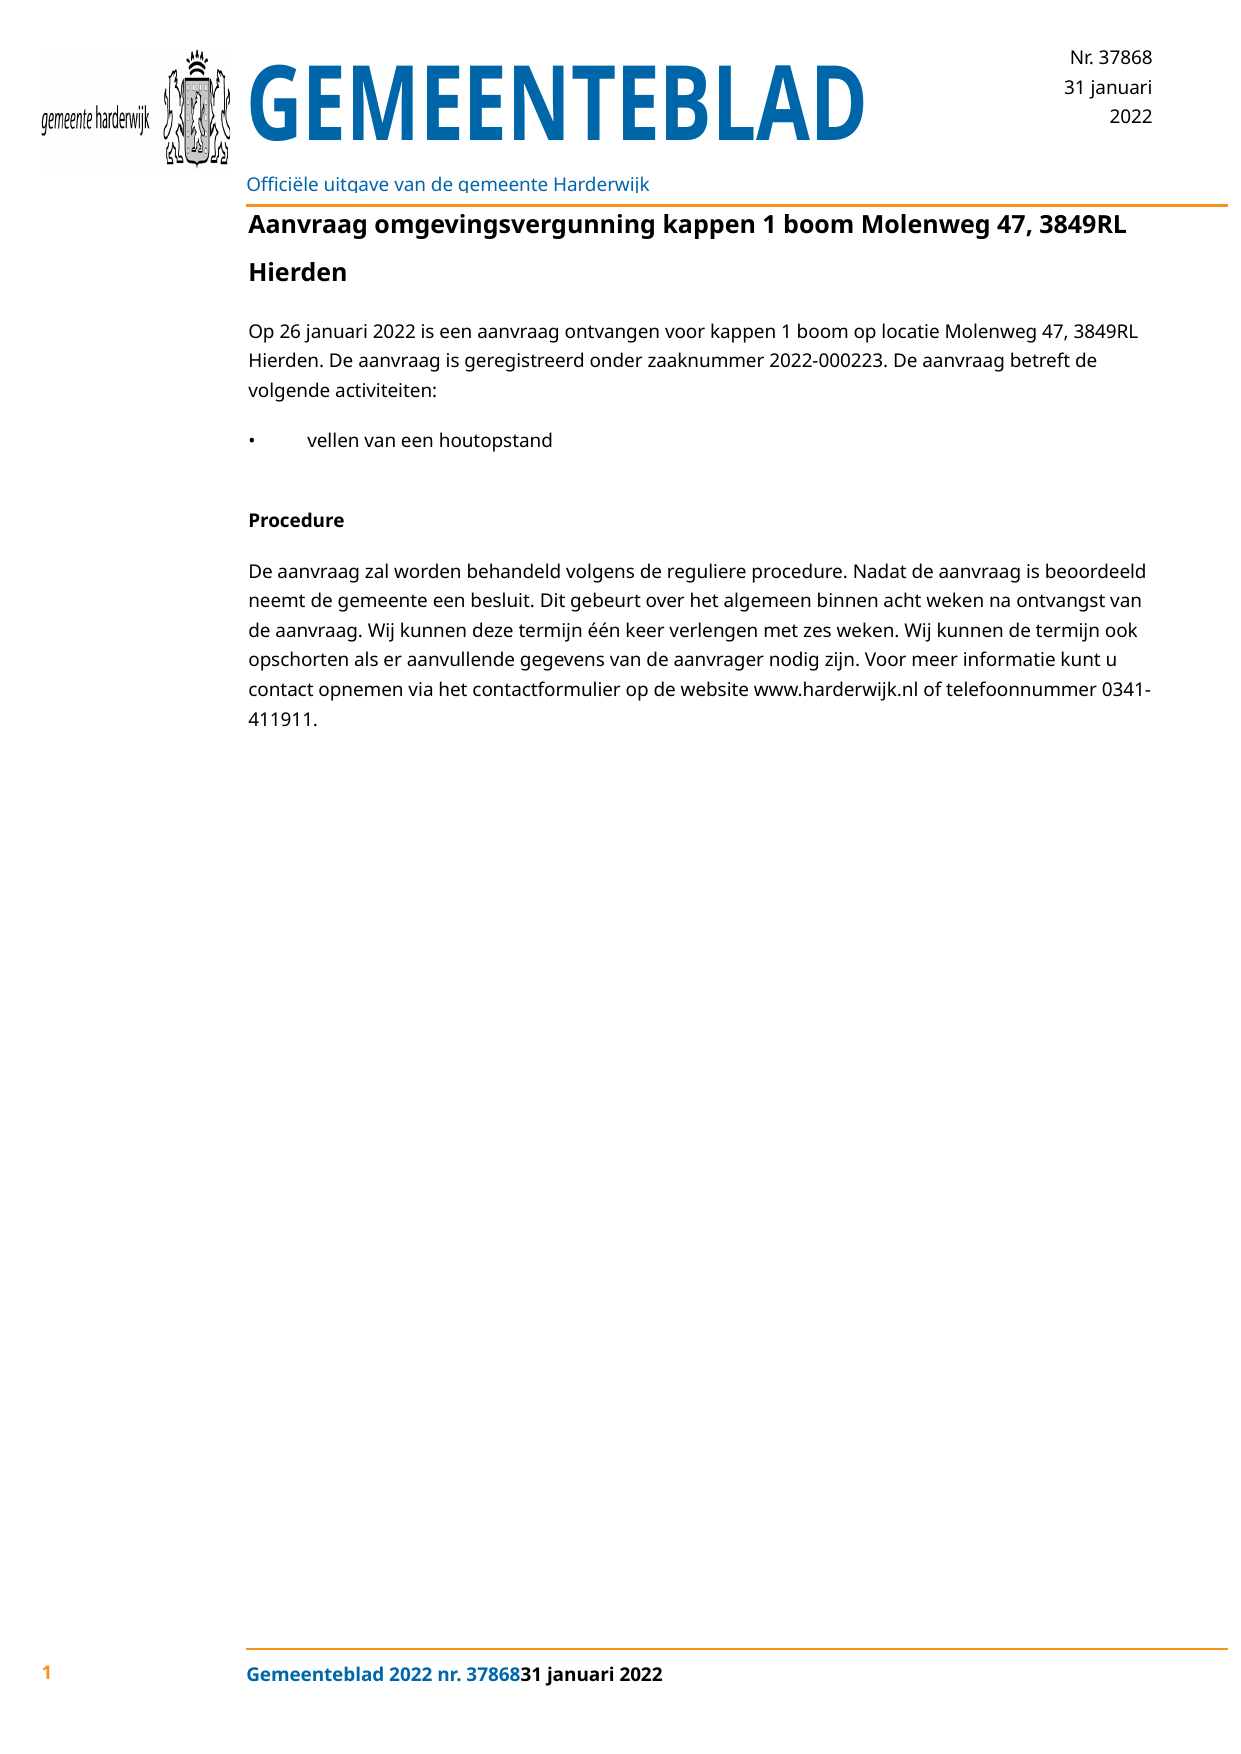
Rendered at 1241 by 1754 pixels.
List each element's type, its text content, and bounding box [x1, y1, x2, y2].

text De aanvraag zal worden behandeld volgens de reguliere procedure. Nadat de aanvraag is beoordeeld neemt de gemeente een besluit. Dit gebeurt over het algemeen binnen acht weken na ontvangst van de aanvraag. Wij kunnen deze termijn één keer verlengen met zes weken. Wij kunnen de termijn ook opschorten als er aanvullende gegevens van de aanvrager nodig zijn. Voor meer informatie kunt u contact opnemen via het contactformulier op de website www.harderwijk.nl of telefoonnummer 0341-411911. [248, 558, 1152, 732]
picture [41, 47, 231, 172]
text Op 26 januari 2022 is een aanvraag ontvangen voor kappen 1 boom op locatie Molenweg 47, 3849RL Hierden. De aanvraag is geregistreerd onder zaaknummer 2022-000223. De aanvraag betreft de volgende activiteiten: [248, 318, 1152, 403]
text Aanvraag omgevingsvergunning kappen 1 boom Molenweg 47, 3849RL Hierden [248, 207, 1152, 288]
list vellen van een houtopstand [248, 427, 1152, 453]
text Procedure [248, 507, 1152, 533]
